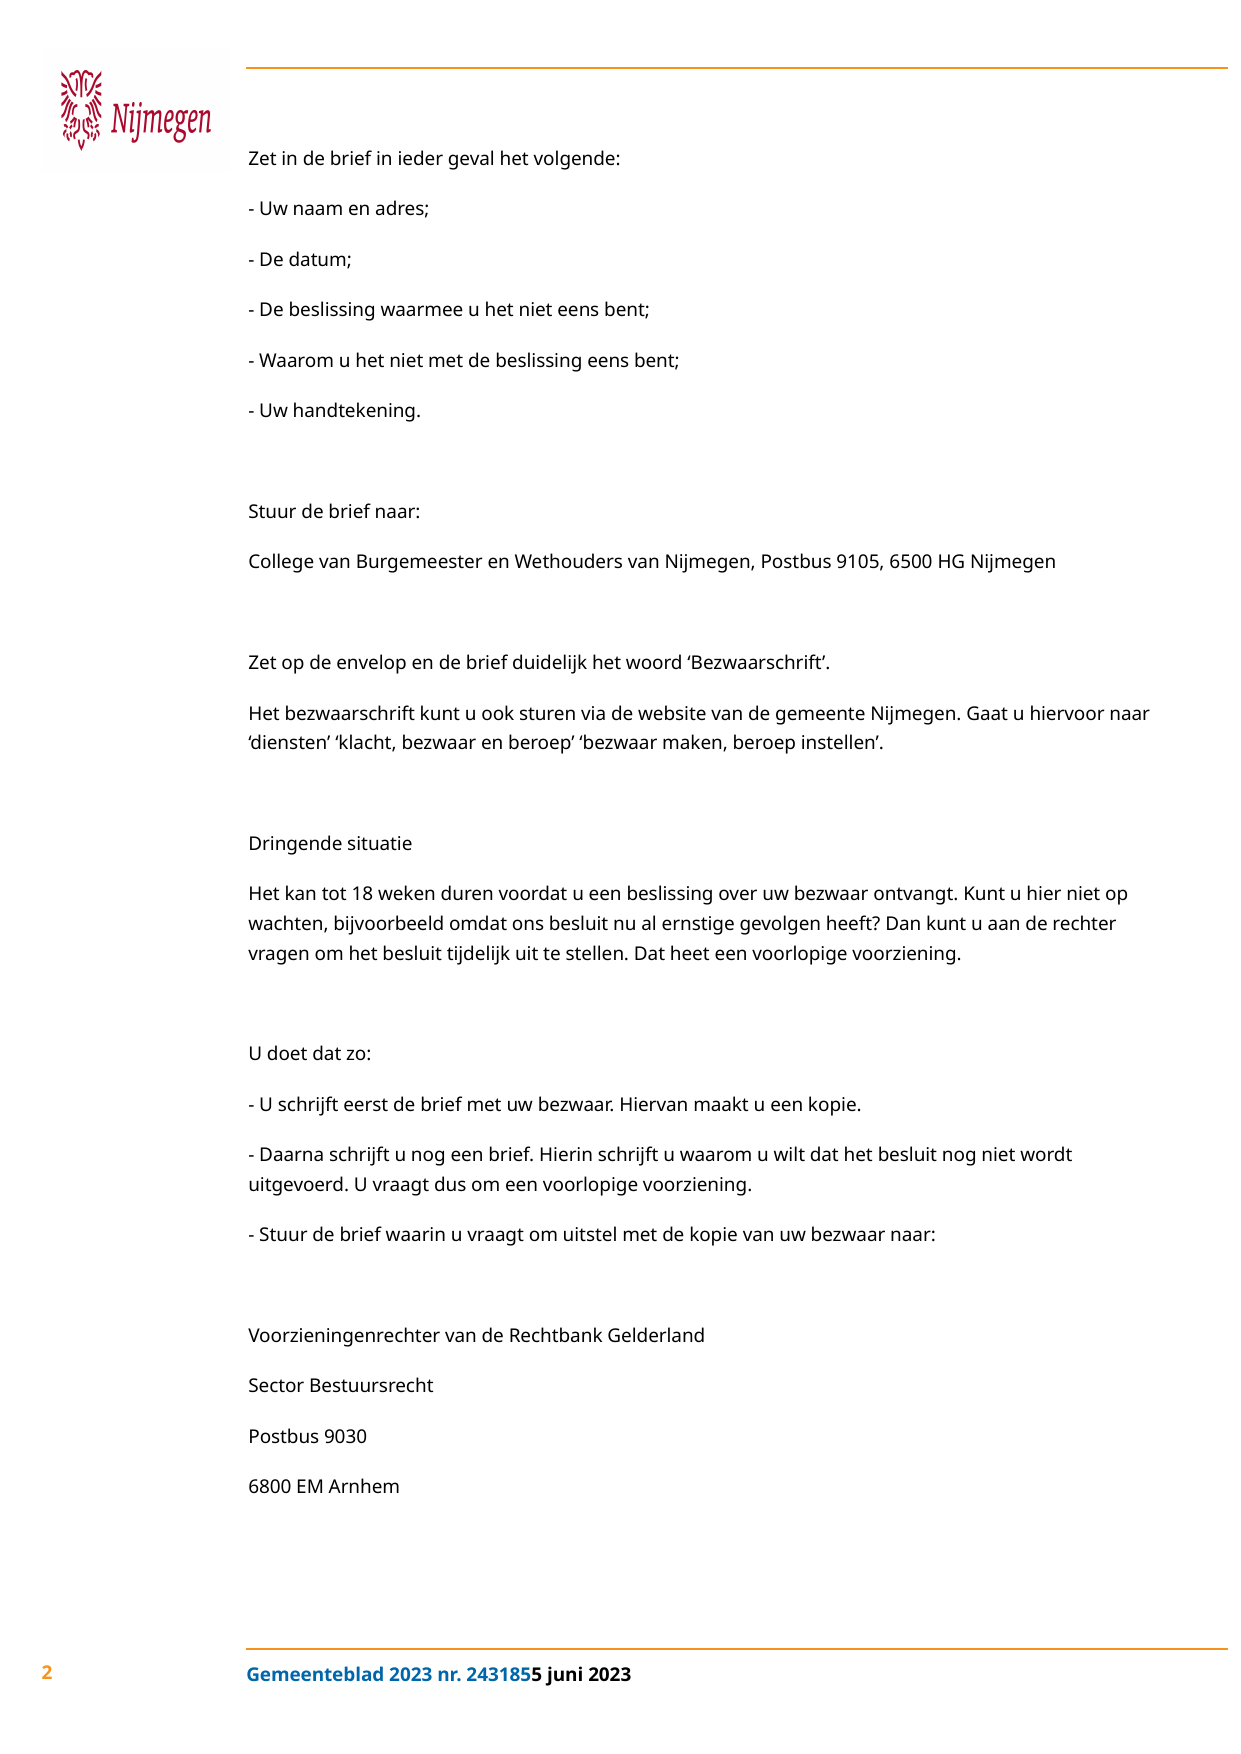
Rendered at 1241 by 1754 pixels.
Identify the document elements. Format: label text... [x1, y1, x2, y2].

text U doet dat zo: [248, 1041, 1152, 1066]
text Het bezwaarschrift kunt u ook sturen via de website van de gemeente Nijmegen. Gaat u hiervoor naar ‘diensten’ ‘klacht, bezwaar en beroep’ ‘bezwaar maken, beroep instellen’. [248, 700, 1152, 755]
text - Daarna schrijft u nog een brief. Hierin schrijft u waarom u wilt dat het besluit nog niet wordt uitgevoerd. U vraagt dus om een voorlopige voorziening. [248, 1141, 1152, 1197]
text - U schrijft eerst de brief met uw bezwaar. Hiervan maakt u een kopie. [248, 1091, 1152, 1117]
text Sector Bestuursrecht [248, 1373, 1152, 1398]
text Voorzieningenrechter van de Rechtbank Gelderland [248, 1322, 1152, 1348]
text Stuur de brief naar: [248, 498, 1152, 524]
text - Waarom u het niet met de beslissing eens bent; [248, 347, 1152, 373]
text Zet op de envelop en de brief duidelijk het woord ‘Bezwaarschrift’. [248, 649, 1152, 675]
text - De datum; [248, 246, 1152, 272]
text Dringende situatie [248, 830, 1152, 856]
text Postbus 9030 [248, 1423, 1152, 1449]
picture [41, 47, 231, 172]
text Het kan tot 18 weken duren voordat u een beslissing over uw bezwaar ontvangt. Kunt u hier niet op wachten, bijvoorbeeld omdat ons besluit nu al ernstige gevolgen heeft? Dan kunt u aan de rechter vragen om het besluit tijdelijk uit te stellen. Dat heet een voorlopige voorziening. [248, 881, 1152, 966]
text - Uw naam en adres; [248, 196, 1152, 221]
text - Uw handtekening. [248, 397, 1152, 423]
text Zet in de brief in ieder geval het volgende: [248, 145, 1152, 171]
text - Stuur de brief waarin u vraagt om uitstel met de kopie van uw bezwaar naar: [248, 1221, 1152, 1247]
text - De beslissing waarmee u het niet eens bent; [248, 296, 1152, 322]
text College van Burgemeester en Wethouders van Nijmegen, Postbus 9105, 6500 HG Nijmegen [248, 548, 1152, 574]
text 6800 EM Arnhem [248, 1473, 1152, 1499]
